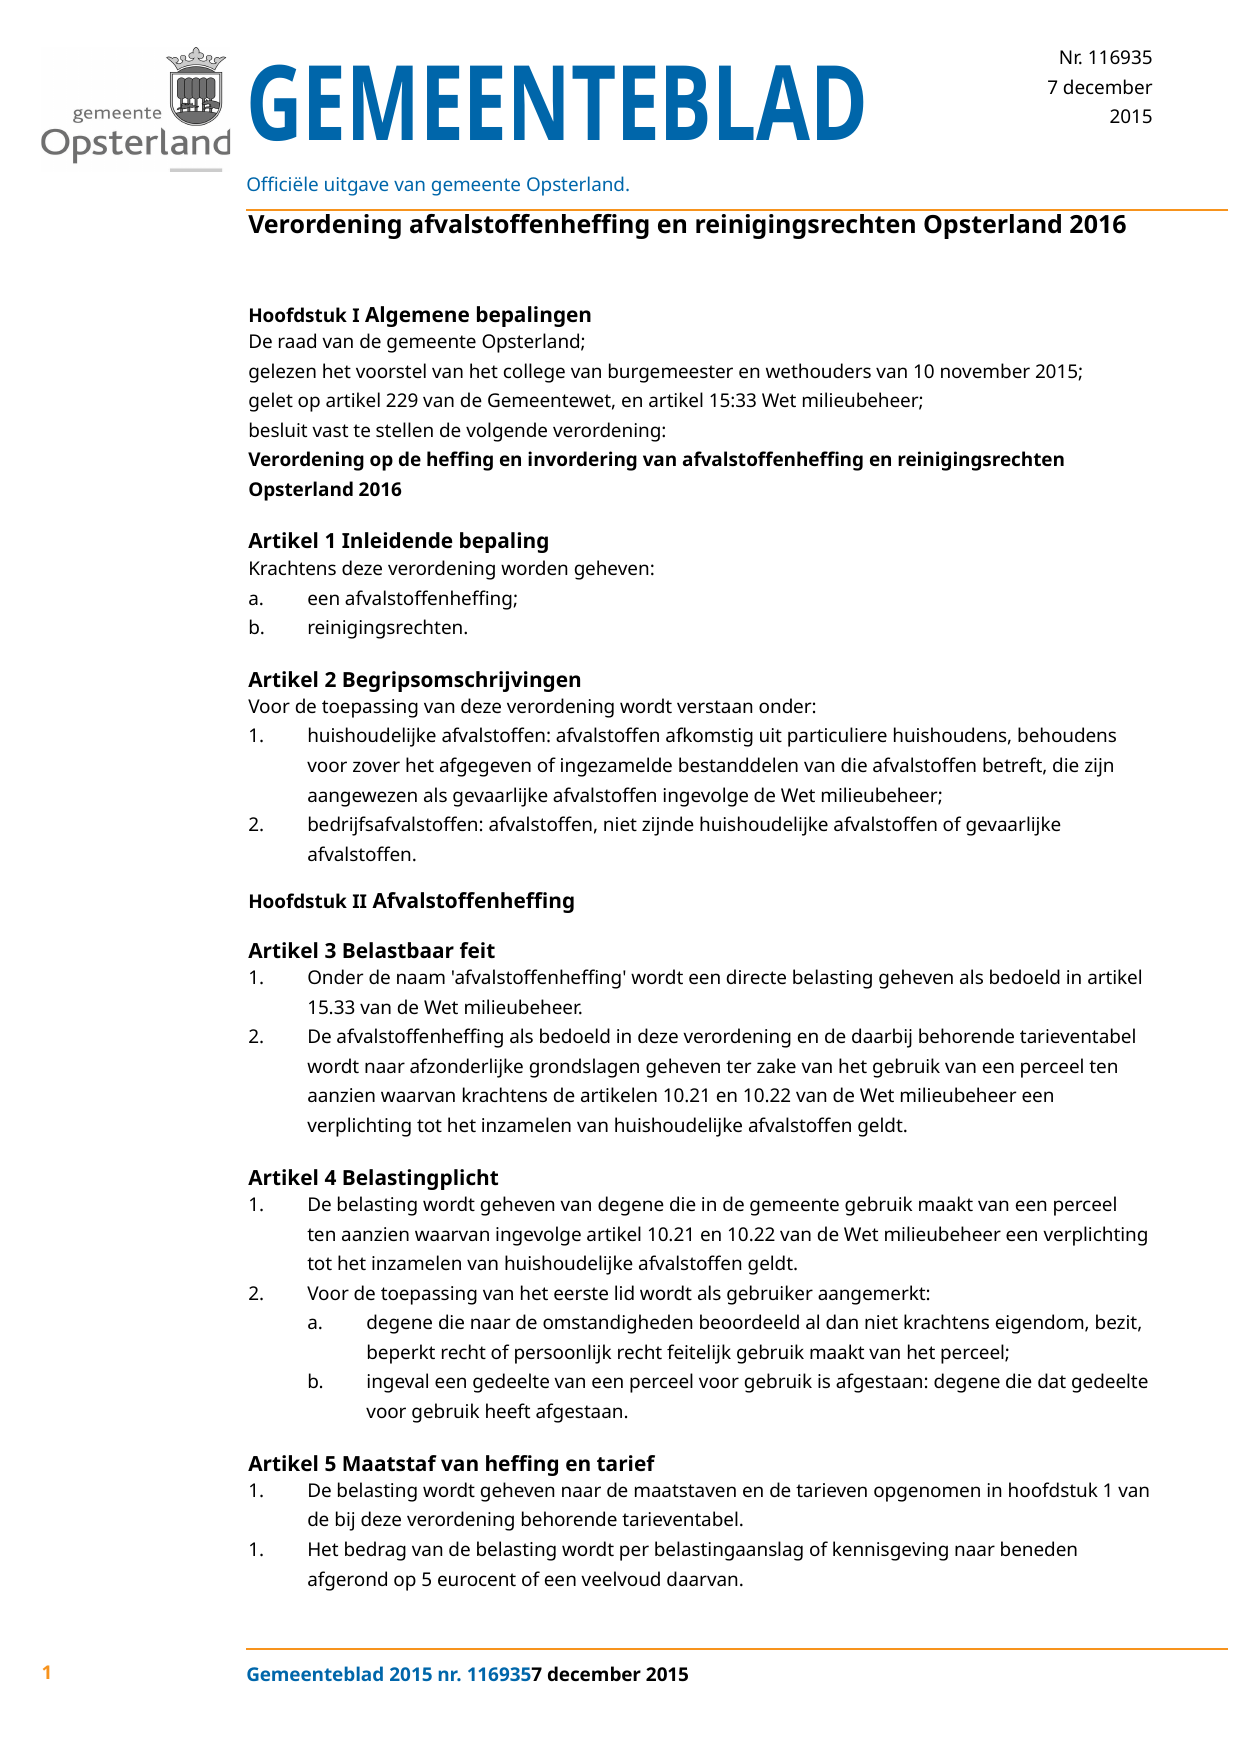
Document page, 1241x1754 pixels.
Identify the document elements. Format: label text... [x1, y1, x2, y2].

text Artikel 2 Begripsomschrijvingen [248, 665, 1152, 693]
list bedrijfsafvalstoffen: afvalstoffen, niet zijnde huishoudelijke afvalstoffen of gevaarlijke afvalstoffen. [248, 811, 1152, 867]
list Het bedrag van de belasting wordt per belastingaanslag of kennisgeving naar beneden afgerond op 5 eurocent of een veelvoud daarvan. [248, 1536, 1152, 1592]
picture [41, 47, 231, 172]
list De belasting wordt geheven van degene die in de gemeente gebruik maakt van een perceel ten aanzien waarvan ingevolge artikel 10.21 en 10.22 van de Wet milieubeheer een verplichting tot het inzamelen van huishoudelijke afvalstoffen geldt. [248, 1191, 1152, 1276]
list een afvalstoffenheffing; [248, 585, 1152, 610]
text Artikel 4 Belastingplicht [248, 1163, 1152, 1191]
text gelet op artikel 229 van de Gemeentewet, en artikel 15:33 Wet milieubeheer; [248, 387, 1152, 413]
list huishoudelijke afvalstoffen: afvalstoffen afkomstig uit particuliere huishoudens, behoudens voor zover het afgegeven of ingezamelde bestanddelen van die afvalstoffen betreft, die zijn aangewezen als gevaarlijke afvalstoffen ingevolge de Wet milieubeheer; [248, 723, 1152, 808]
text Hoofdstuk II Afvalstoffenheffing [248, 887, 1152, 915]
text Verordening op de heffing en invordering van afvalstoffenheffing en reinigingsrechten Opsterland 2016 [248, 447, 1152, 502]
text Artikel 5 Maatstaf van heffing en tarief [248, 1449, 1152, 1477]
list De afvalstoffenheffing als bedoeld in deze verordening en de daarbij behorende tarieventabel wordt naar afzonderlijke grondslagen geheven ter zake van het gebruik van een perceel ten aanzien waarvan krachtens de artikelen 10.21 en 10.22 van de Wet milieubeheer een verplichting tot het inzamelen van huishoudelijke afvalstoffen geldt. [248, 1023, 1152, 1138]
text Verordening afvalstoffenheffing en reinigingsrechten Opsterland 2016 [248, 211, 1152, 241]
text besluit vast te stellen de volgende verordening: [248, 417, 1152, 443]
text Voor de toepassing van deze verordening wordt verstaan onder: [248, 693, 1152, 719]
list reinigingsrechten. [248, 614, 1152, 640]
text Krachtens deze verordening worden geheven: [248, 555, 1152, 581]
list Onder de naam 'afvalstoffenheffing' wordt een directe belasting geheven als bedoeld in artikel 15.33 van de Wet milieubeheer. [248, 964, 1152, 1020]
text Artikel 1 Inleidende bepaling [248, 527, 1152, 555]
text gelezen het voorstel van het college van burgemeester en wethouders van 10 november 2015; [248, 358, 1152, 384]
list De belasting wordt geheven naar de maatstaven en de tarieven opgenomen in hoofdstuk 1 van de bij deze verordening behorende tarieventabel. [248, 1477, 1152, 1532]
list Voor de toepassing van het eerste lid wordt als gebruiker aangemerkt: [248, 1280, 1152, 1306]
text Hoofdstuk I Algemene bepalingen [248, 300, 1152, 328]
list degene die naar de omstandigheden beoordeeld al dan niet krachtens eigendom, bezit, beperkt recht of persoonlijk recht feitelijk gebruik maakt van het perceel; [307, 1309, 1152, 1365]
list ingeval een gedeelte van een perceel voor gebruik is afgestaan: degene die dat gedeelte voor gebruik heeft afgestaan. [307, 1369, 1152, 1424]
text De raad van de gemeente Opsterland; [248, 328, 1152, 354]
text Artikel 3 Belastbaar feit [248, 936, 1152, 964]
